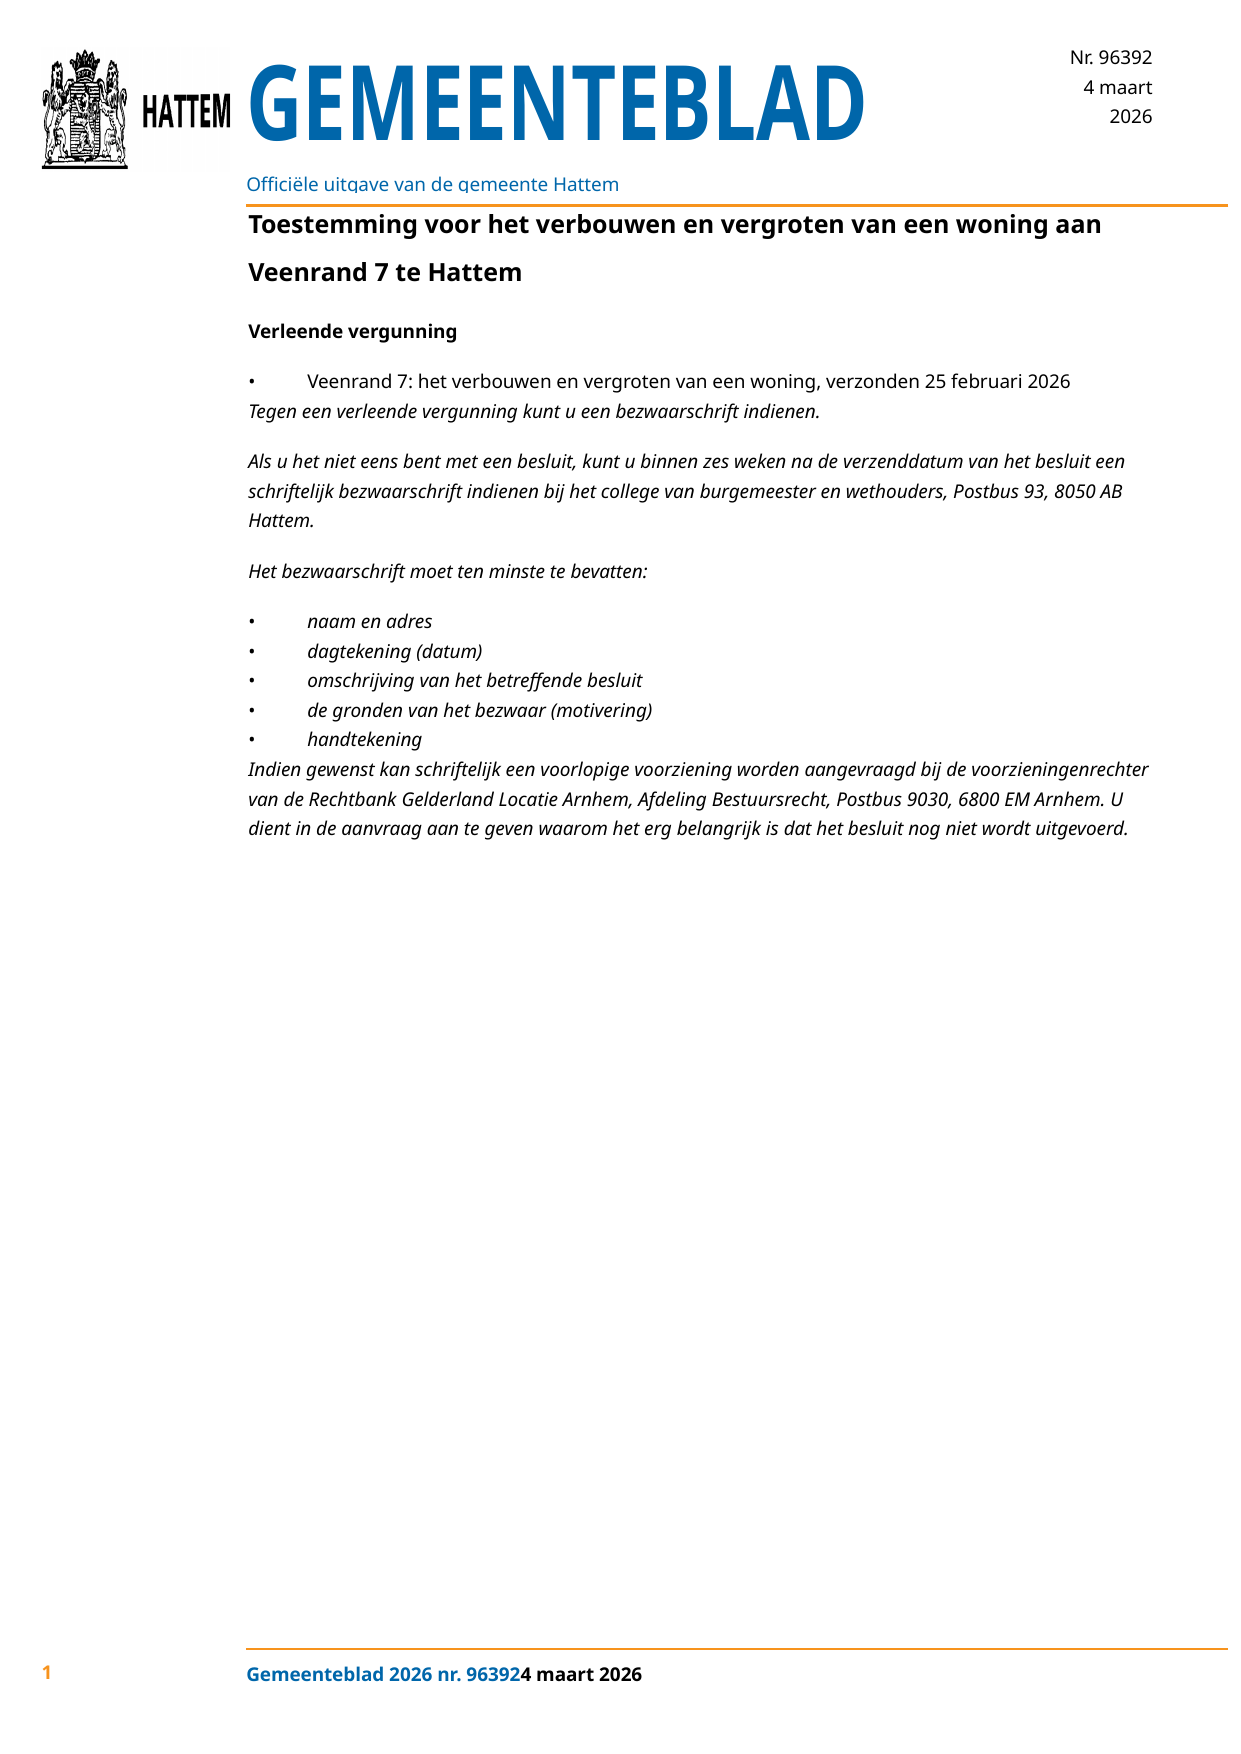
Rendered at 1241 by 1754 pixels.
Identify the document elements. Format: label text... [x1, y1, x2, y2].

list Veenrand 7: het verbouwen en vergroten van een woning, verzonden 25 februari 2026 [248, 368, 1152, 394]
text Verleende vergunning [248, 318, 1152, 344]
list naam en adres [248, 608, 1152, 634]
text Als u het niet eens bent met een besluit, kunt u binnen zes weken na de verzenddatum van het besluit een schriftelijk bezwaarschrift indienen bij het college van burgemeester en wethouders, Postbus 93, 8050 AB Hattem. [248, 448, 1152, 533]
list de gronden van het bezwaar (motivering) [248, 697, 1152, 723]
list omschrijving van het betreffende besluit [248, 667, 1152, 693]
text Het bezwaarschrift moet ten minste te bevatten: [248, 558, 1152, 584]
list handtekening [248, 727, 1152, 752]
list dagtekening (datum) [248, 638, 1152, 664]
picture [41, 47, 231, 172]
text Toestemming voor het verbouwen en vergroten van een woning aan Veenrand 7 te Hattem [248, 207, 1152, 288]
text Indien gewenst kan schriftelijk een voorlopige voorziening worden aangevraagd bij de voorzieningenrechter van de Rechtbank Gelderland Locatie Arnhem, Afdeling Bestuursrecht, Postbus 9030, 6800 EM Arnhem. U dient in de aanvraag aan te geven waarom het erg belangrijk is dat het besluit nog niet wordt uitgevoerd. [248, 756, 1152, 841]
text Tegen een verleende vergunning kunt u een bezwaarschrift indienen. [248, 398, 1152, 424]
